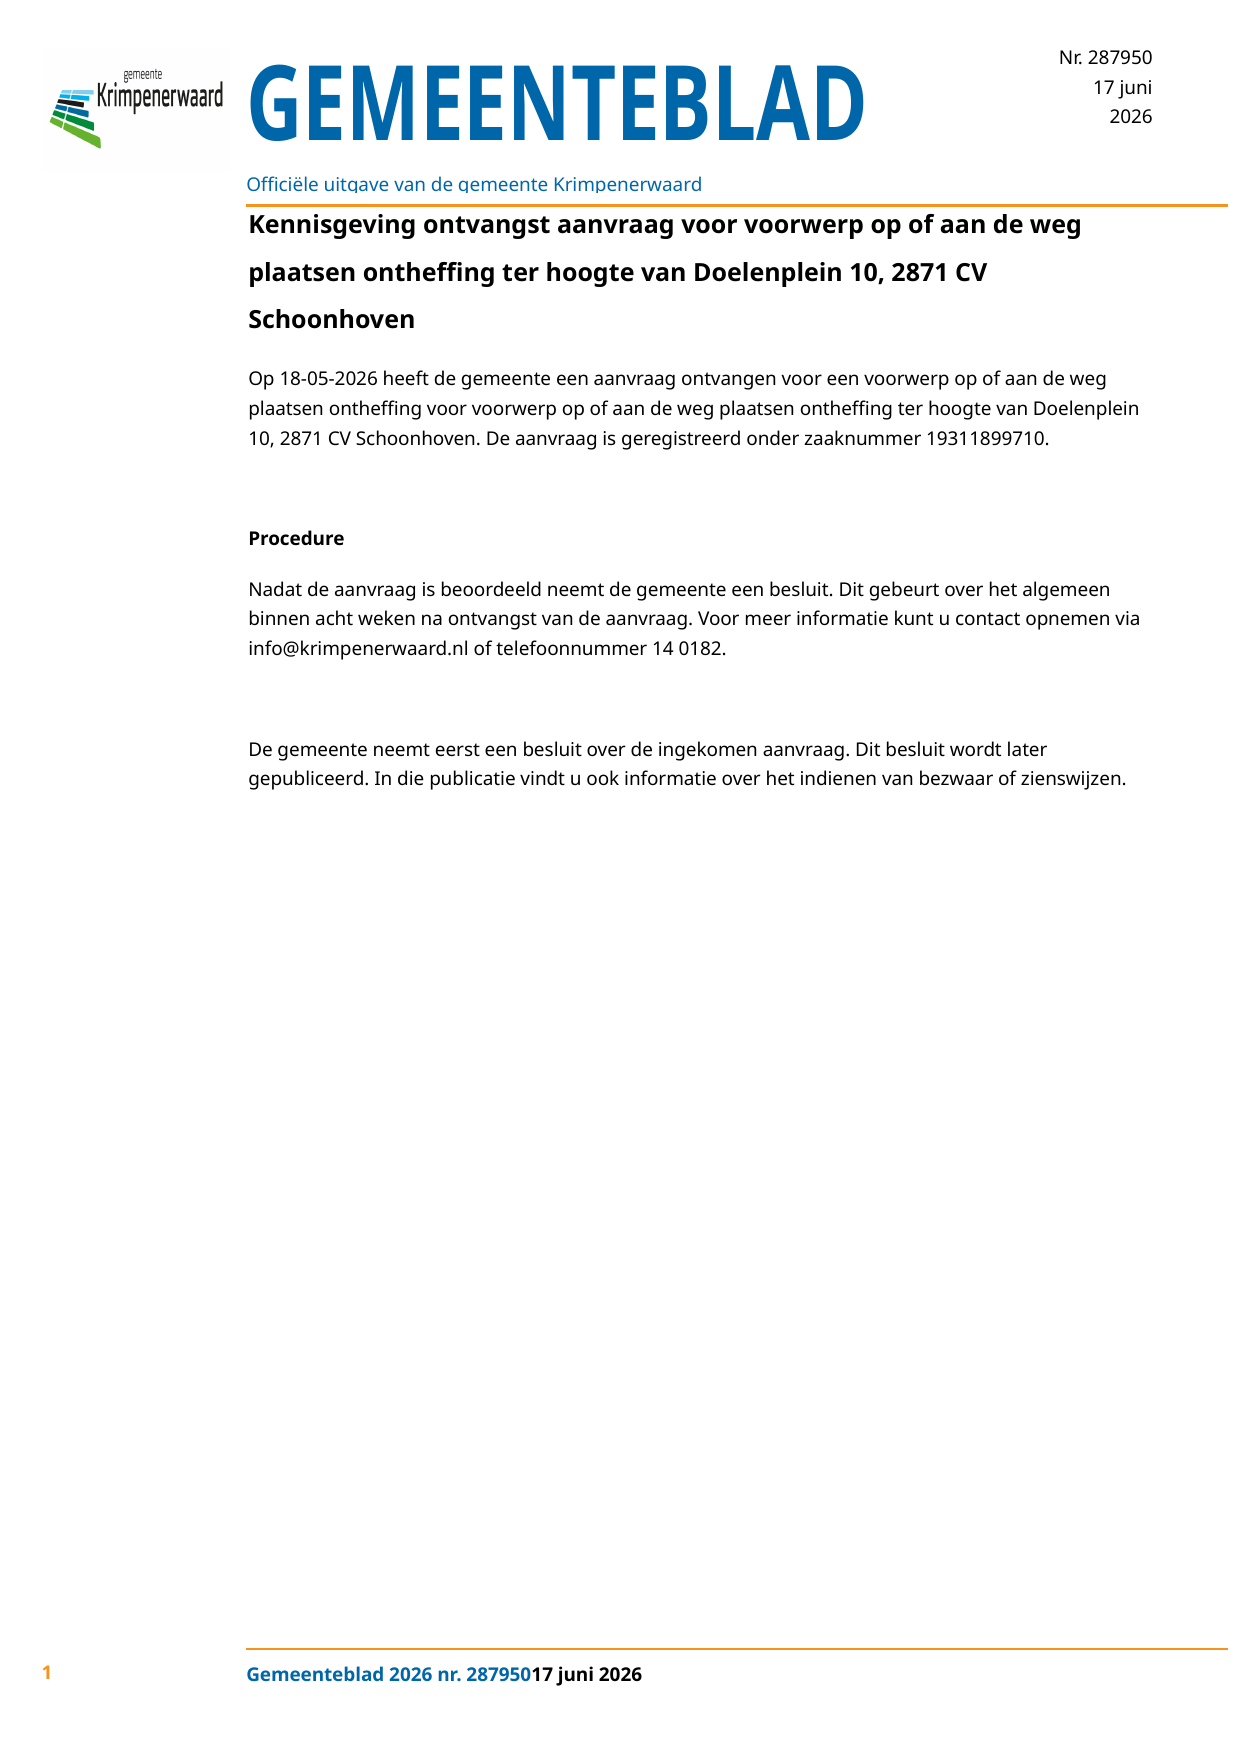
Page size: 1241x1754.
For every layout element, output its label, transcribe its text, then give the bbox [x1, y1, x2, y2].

text Kennisgeving ontvangst aanvraag voor voorwerp op of aan de weg plaatsen ontheffing ter hoogte van Doelenplein 10, 2871 CV Schoonhoven [248, 207, 1152, 336]
picture [41, 47, 231, 172]
text Procedure [248, 526, 1152, 551]
text De gemeente neemt eerst een besluit over de ingekomen aanvraag. Dit besluit wordt later gepubliceerd. In die publicatie vindt u ook informatie over het indienen van bezwaar of zienswijzen. [248, 736, 1152, 791]
text Nadat de aanvraag is beoordeeld neemt de gemeente een besluit. Dit gebeurt over het algemeen binnen acht weken na ontvangst van de aanvraag. Voor meer informatie kunt u contact opnemen via info@krimpenerwaard.nl of telefoonnummer 14 0182. [248, 576, 1152, 661]
text Op 18-05-2026 heeft de gemeente een aanvraag ontvangen voor een voorwerp op of aan de weg plaatsen ontheffing voor voorwerp op of aan de weg plaatsen ontheffing ter hoogte van Doelenplein 10, 2871 CV Schoonhoven. De aanvraag is geregistreerd onder zaaknummer 19311899710. [248, 366, 1152, 450]
